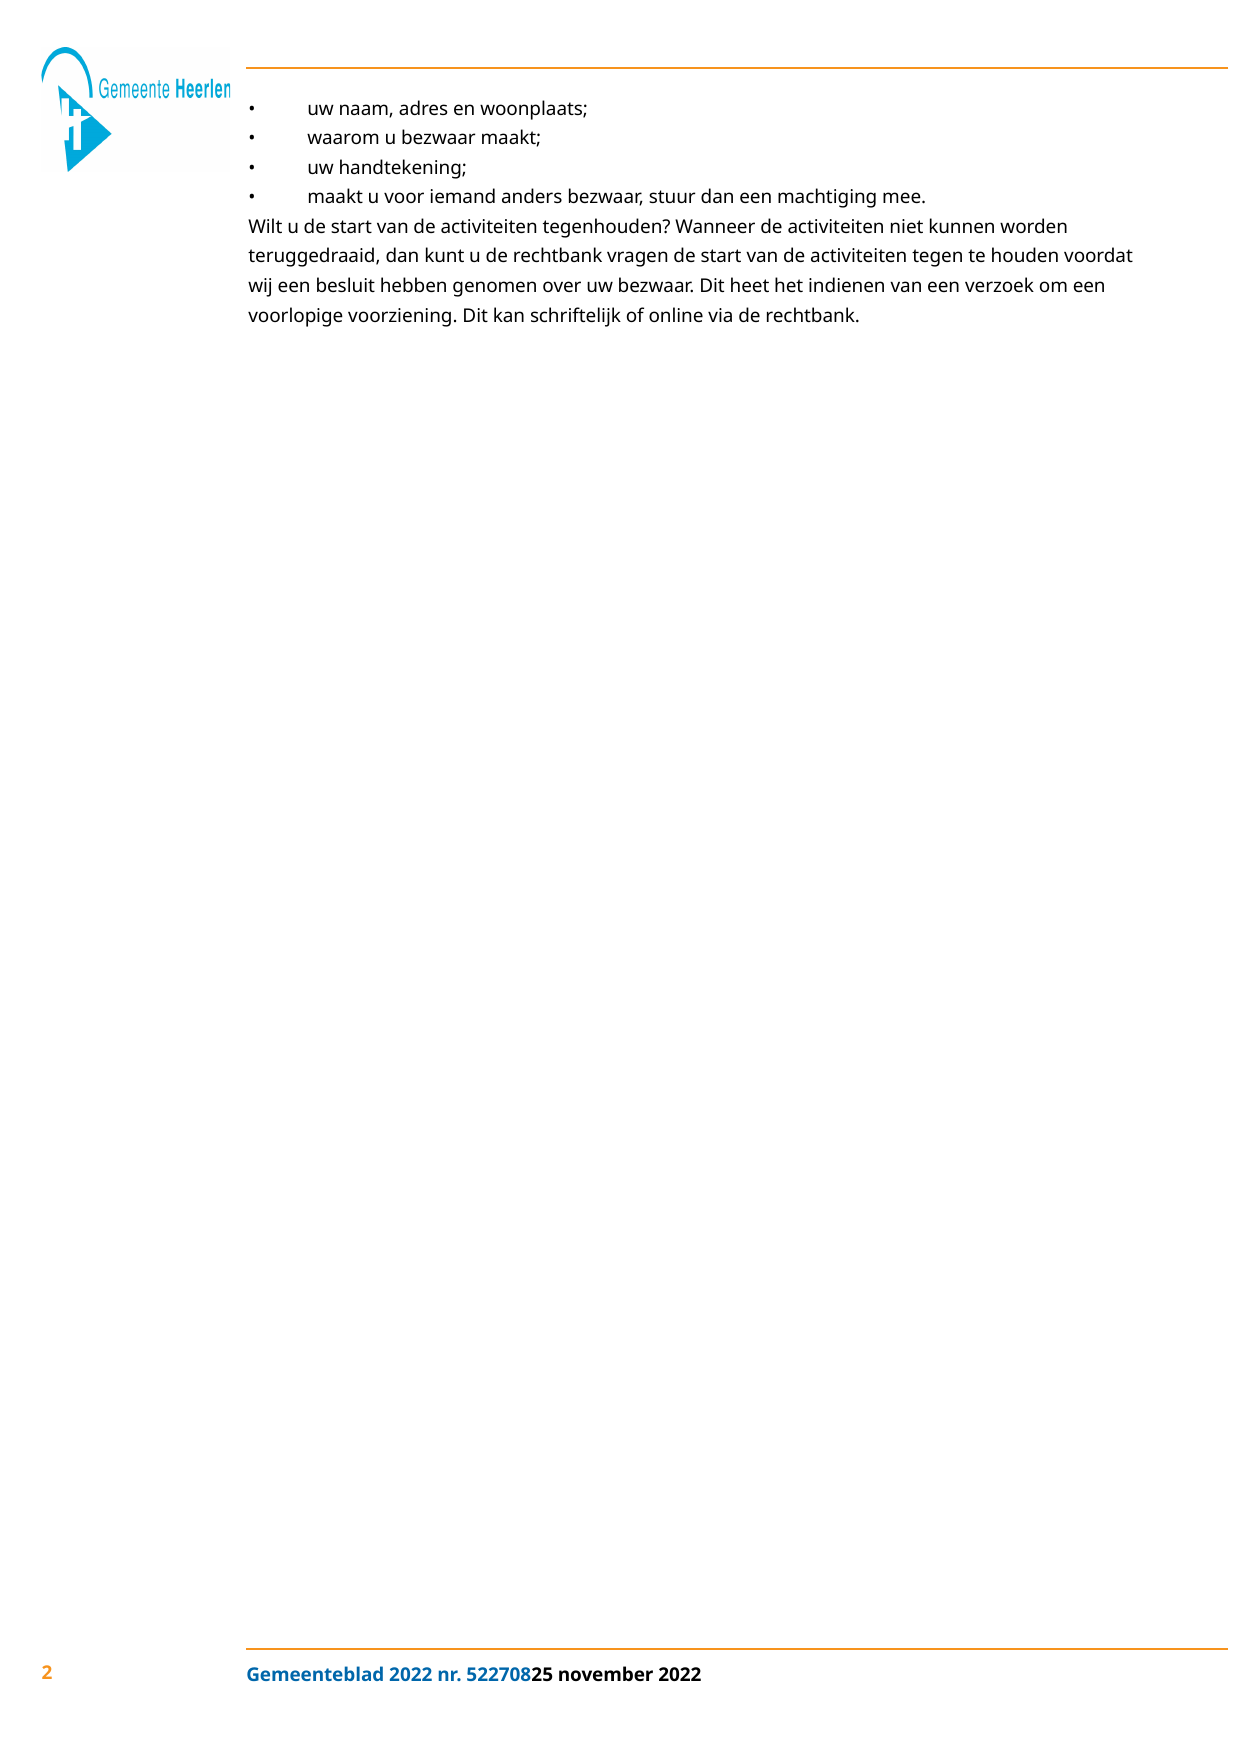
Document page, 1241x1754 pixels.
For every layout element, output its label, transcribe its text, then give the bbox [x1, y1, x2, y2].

list waarom u bezwaar maakt; [248, 124, 1152, 150]
picture [41, 47, 59, 70]
list maakt u voor iemand anders bezwaar, stuur dan een machtiging mee. [248, 183, 1152, 209]
text Wilt u de start van de activiteiten tegenhouden? Wanneer de activiteiten niet kunnen worden teruggedraaid, dan kunt u de rechtbank vragen de start van de activiteiten tegen te houden voordat wij een besluit hebben genomen over uw bezwaar. Dit heet het indienen van een verzoek om een voorlopige voorziening. Dit kan schriftelijk of online via de rechtbank. [248, 213, 1152, 328]
picture [41, 47, 231, 172]
list uw handtekening; [248, 154, 1152, 180]
list uw naam, adres en woonplaats; [248, 95, 1152, 121]
